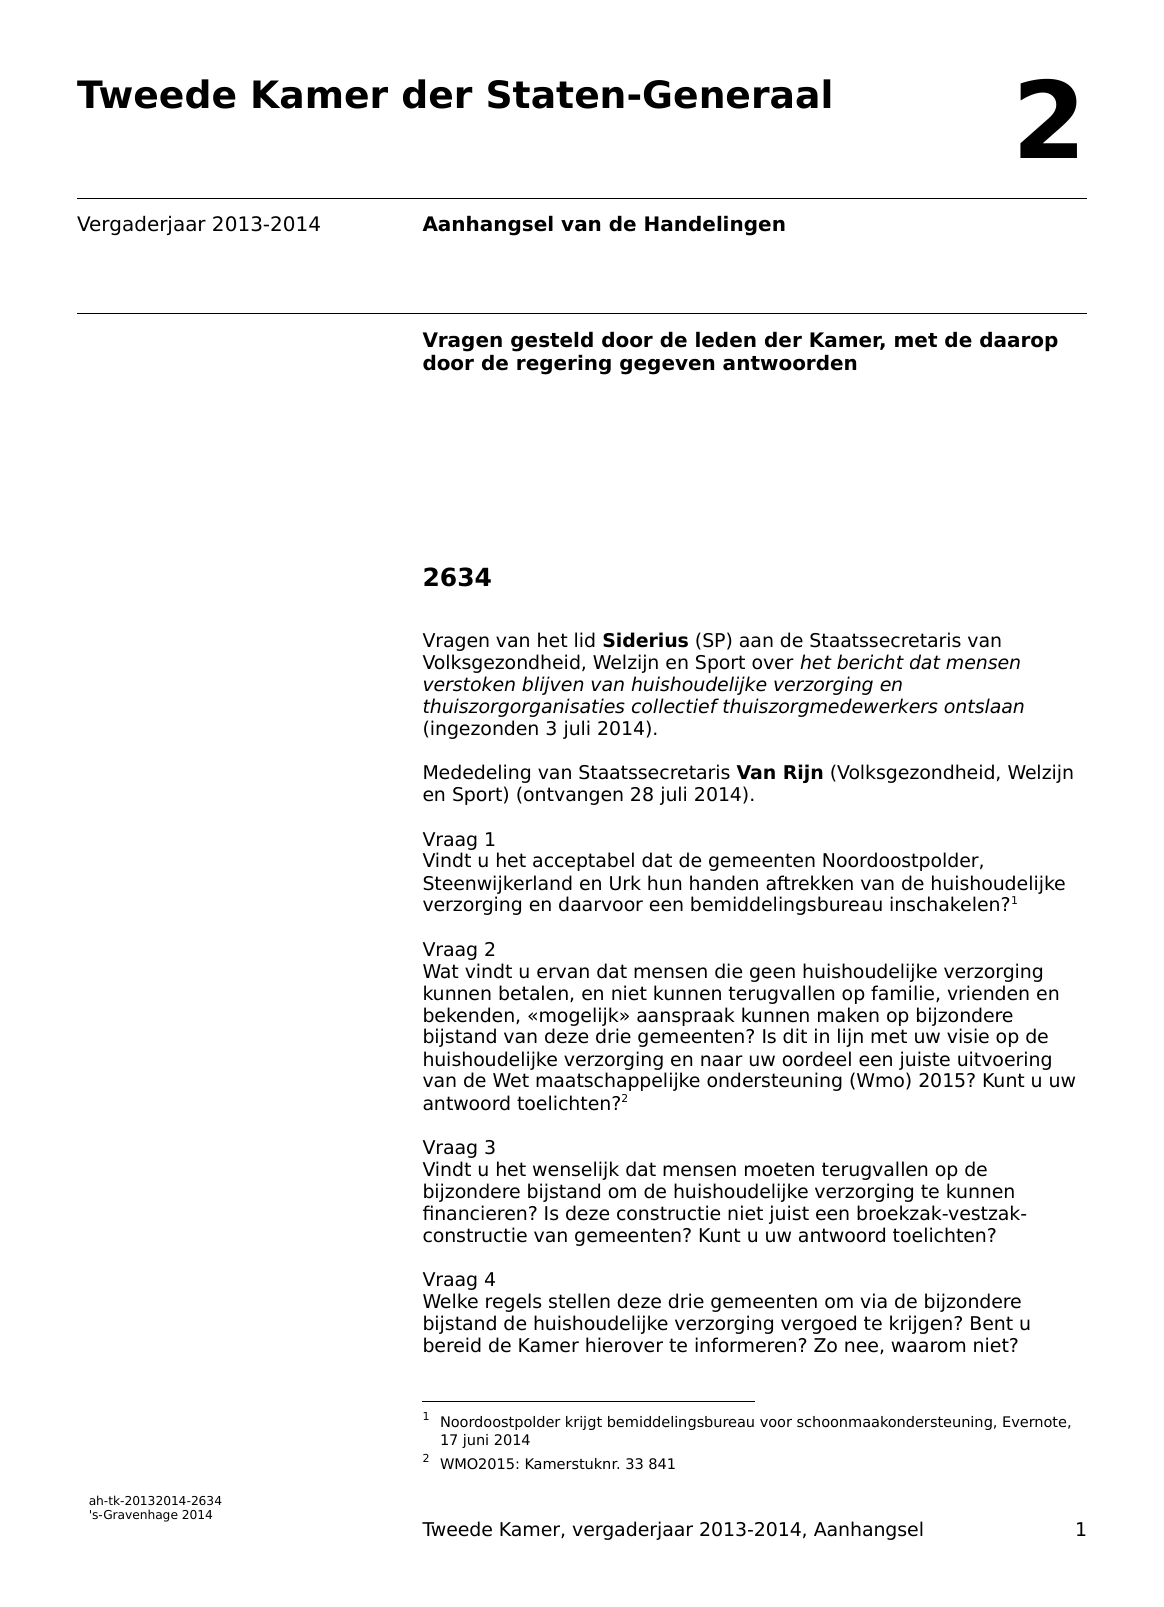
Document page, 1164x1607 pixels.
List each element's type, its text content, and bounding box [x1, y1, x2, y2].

text ah-tk-20132014-2634 [88, 1494, 323, 1508]
text WMO2015: Kamerstuknr. 33 841 [422, 1452, 1087, 1474]
text Wat vindt u ervan dat mensen die geen huishoudelijke verzorging kunnen betalen, en niet kunnen terugvallen op familie, vrienden en bekenden, «mogelijk» aanspraak kunnen maken op bijzondere bijstand van deze drie gemeenten? Is dit in lijn met uw visie op de huishoudelijke verzorging en naar uw oordeel een juiste uitvoering van de Wet maatschappelijke ondersteuning (Wmo) 2015? Kunt u uw antwoord toelichten? [422, 961, 1087, 1114]
table_cell Vergaderjaar 2013-2014 [77, 199, 422, 313]
table_header Tweede Kamer der Staten-Generaal [77, 59, 886, 198]
table_cell [77, 314, 422, 375]
text Vindt u het wenselijk dat mensen moeten terugvallen op de bijzondere bijstand om de huishoudelijke verzorging te kunnen financieren? Is deze constructie niet juist een broekzak-vestzak-constructie van gemeenten? Kunt u uw antwoord toelichten? [422, 1158, 1087, 1246]
text Mededeling van Staatssecretaris Van Rijn (Volksgezondheid, Welzijn en Sport) (ontvangen 28 juli 2014). [422, 762, 1087, 806]
table_cell Vragen gesteld door de leden der Kamer, met de daarop door de regering gegeven antwoorden [422, 314, 1087, 375]
table_cell Aanhangsel van de Handelingen [422, 199, 1087, 313]
text Noordoostpolder krijgt bemiddelingsbureau voor schoonmaakondersteuning, Evernote, 17 juni 2014 [422, 1410, 1087, 1449]
text 's-Gravenhage 2014 [88, 1508, 323, 1522]
table_header 2 [886, 59, 1087, 198]
text Vraag 3 [422, 1137, 1087, 1158]
text Vraag 4 [422, 1269, 1087, 1291]
text Vraag 1 [422, 828, 1087, 850]
text 2634 [422, 563, 1087, 592]
text Welke regels stellen deze drie gemeenten om via de bijzondere bijstand de huishoudelijke verzorging vergoed te krijgen? Bent u bereid de Kamer hierover te informeren? Zo nee, waarom niet? [422, 1291, 1087, 1357]
text Vindt u het acceptabel dat de gemeenten Noordoostpolder, Steenwijkerland en Urk hun handen aftrekken van de huishoudelijke verzorging en daarvoor een bemiddelingsbureau inschakelen? [422, 850, 1087, 916]
text Vragen van het lid Siderius (SP) aan de Staatssecretaris van Volksgezondheid, Welzijn en Sport over het bericht dat mensen verstoken blijven van huishoudelijke verzorging en thuiszorgorganisaties collectief thuiszorgmedewerkers ontslaan (ingezonden 3 juli 2014). [422, 630, 1087, 740]
text Vraag 2 [422, 938, 1087, 961]
